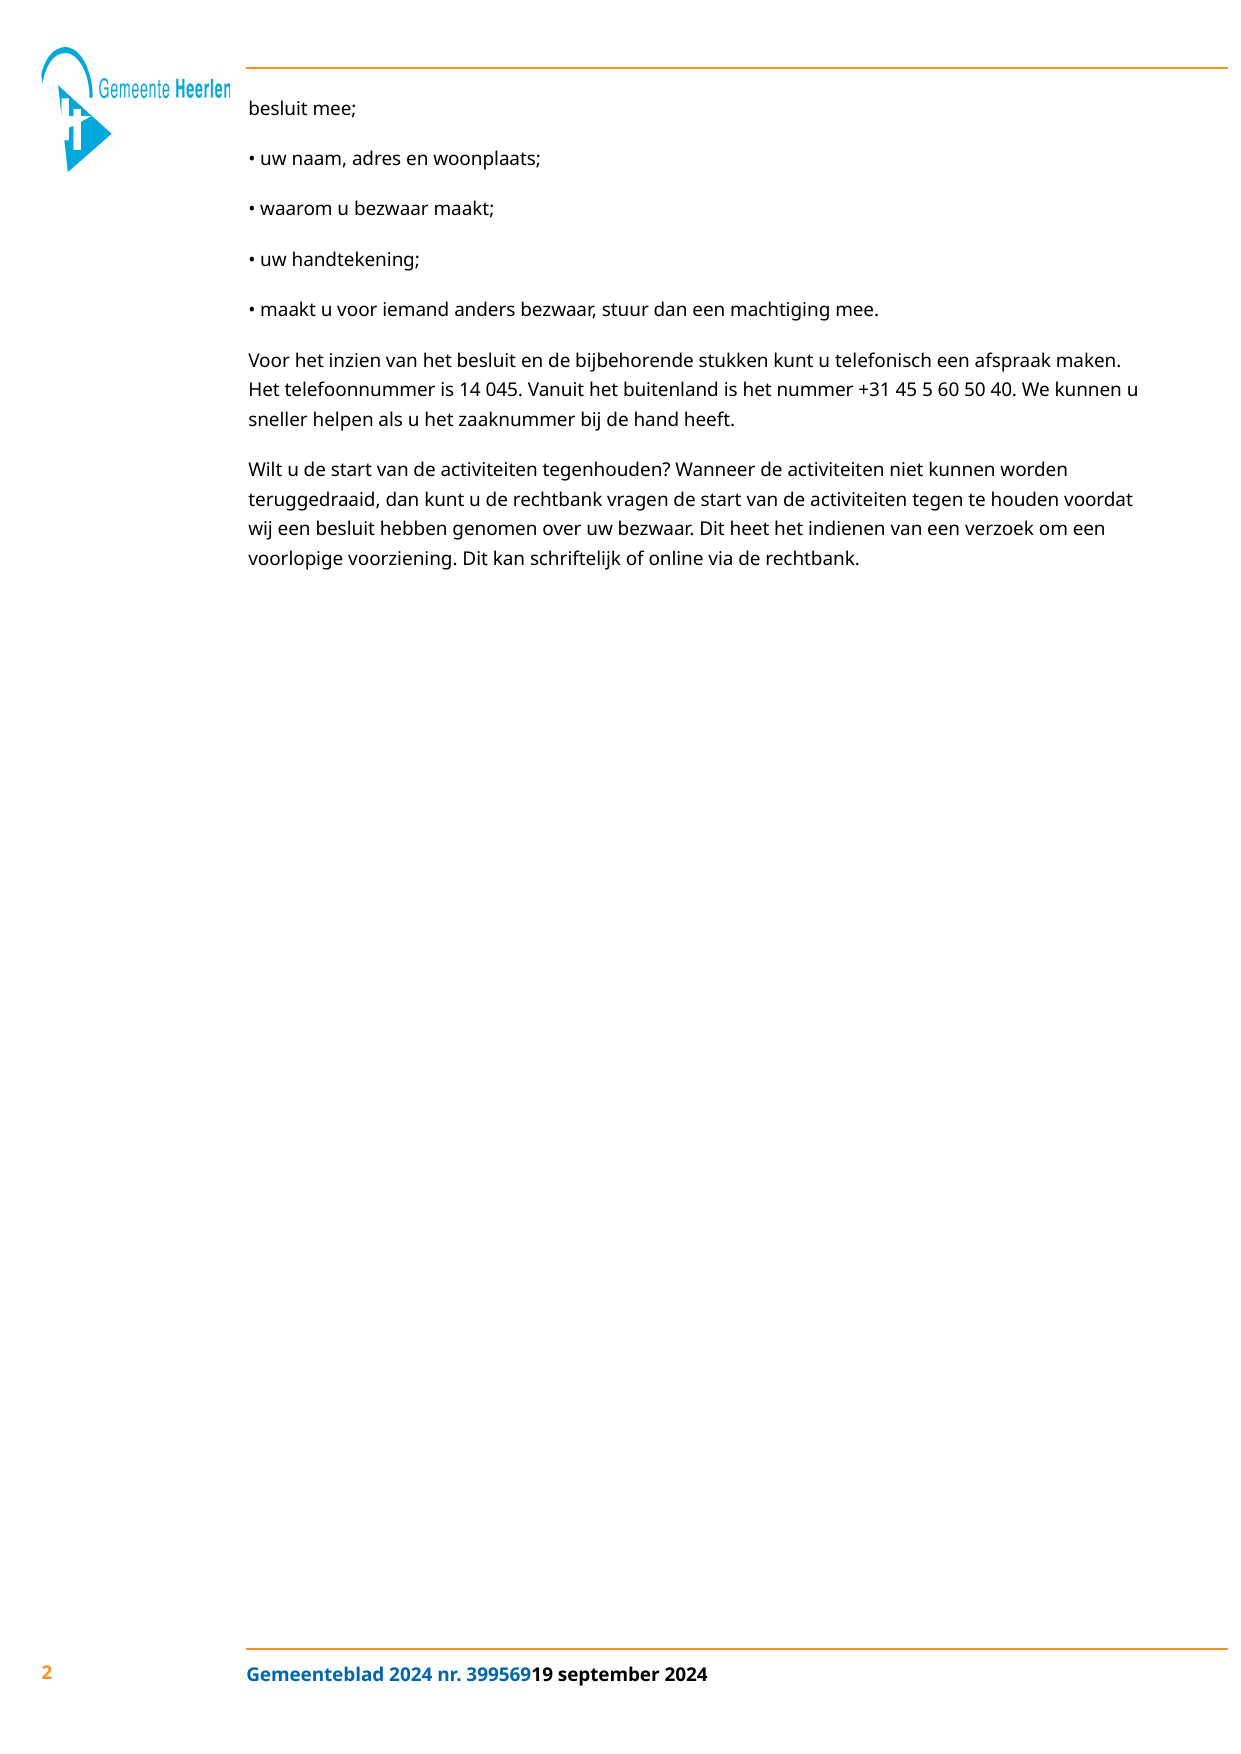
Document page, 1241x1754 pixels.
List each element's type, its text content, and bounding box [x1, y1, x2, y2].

picture [41, 47, 231, 172]
text • uw naam, adres en woonplaats; [248, 145, 1152, 171]
text Voor het inzien van het besluit en de bijbehorende stukken kunt u telefonisch een afspraak maken. Het telefoonnummer is 14 045. Vanuit het buitenland is het nummer +31 45 5 60 50 40. We kunnen u sneller helpen als u het zaaknummer bij de hand heeft. [248, 347, 1152, 432]
text besluit mee; [248, 95, 1152, 121]
text • uw handtekening; [248, 246, 1152, 272]
text Wilt u de start van de activiteiten tegenhouden? Wanneer de activiteiten niet kunnen worden teruggedraaid, dan kunt u de rechtbank vragen de start van de activiteiten tegen te houden voordat wij een besluit hebben genomen over uw bezwaar. Dit heet het indienen van een verzoek om een voorlopige voorziening. Dit kan schriftelijk of online via de rechtbank. [248, 456, 1152, 571]
text • maakt u voor iemand anders bezwaar, stuur dan een machtiging mee. [248, 296, 1152, 322]
picture [41, 47, 59, 70]
text • waarom u bezwaar maakt; [248, 196, 1152, 221]
